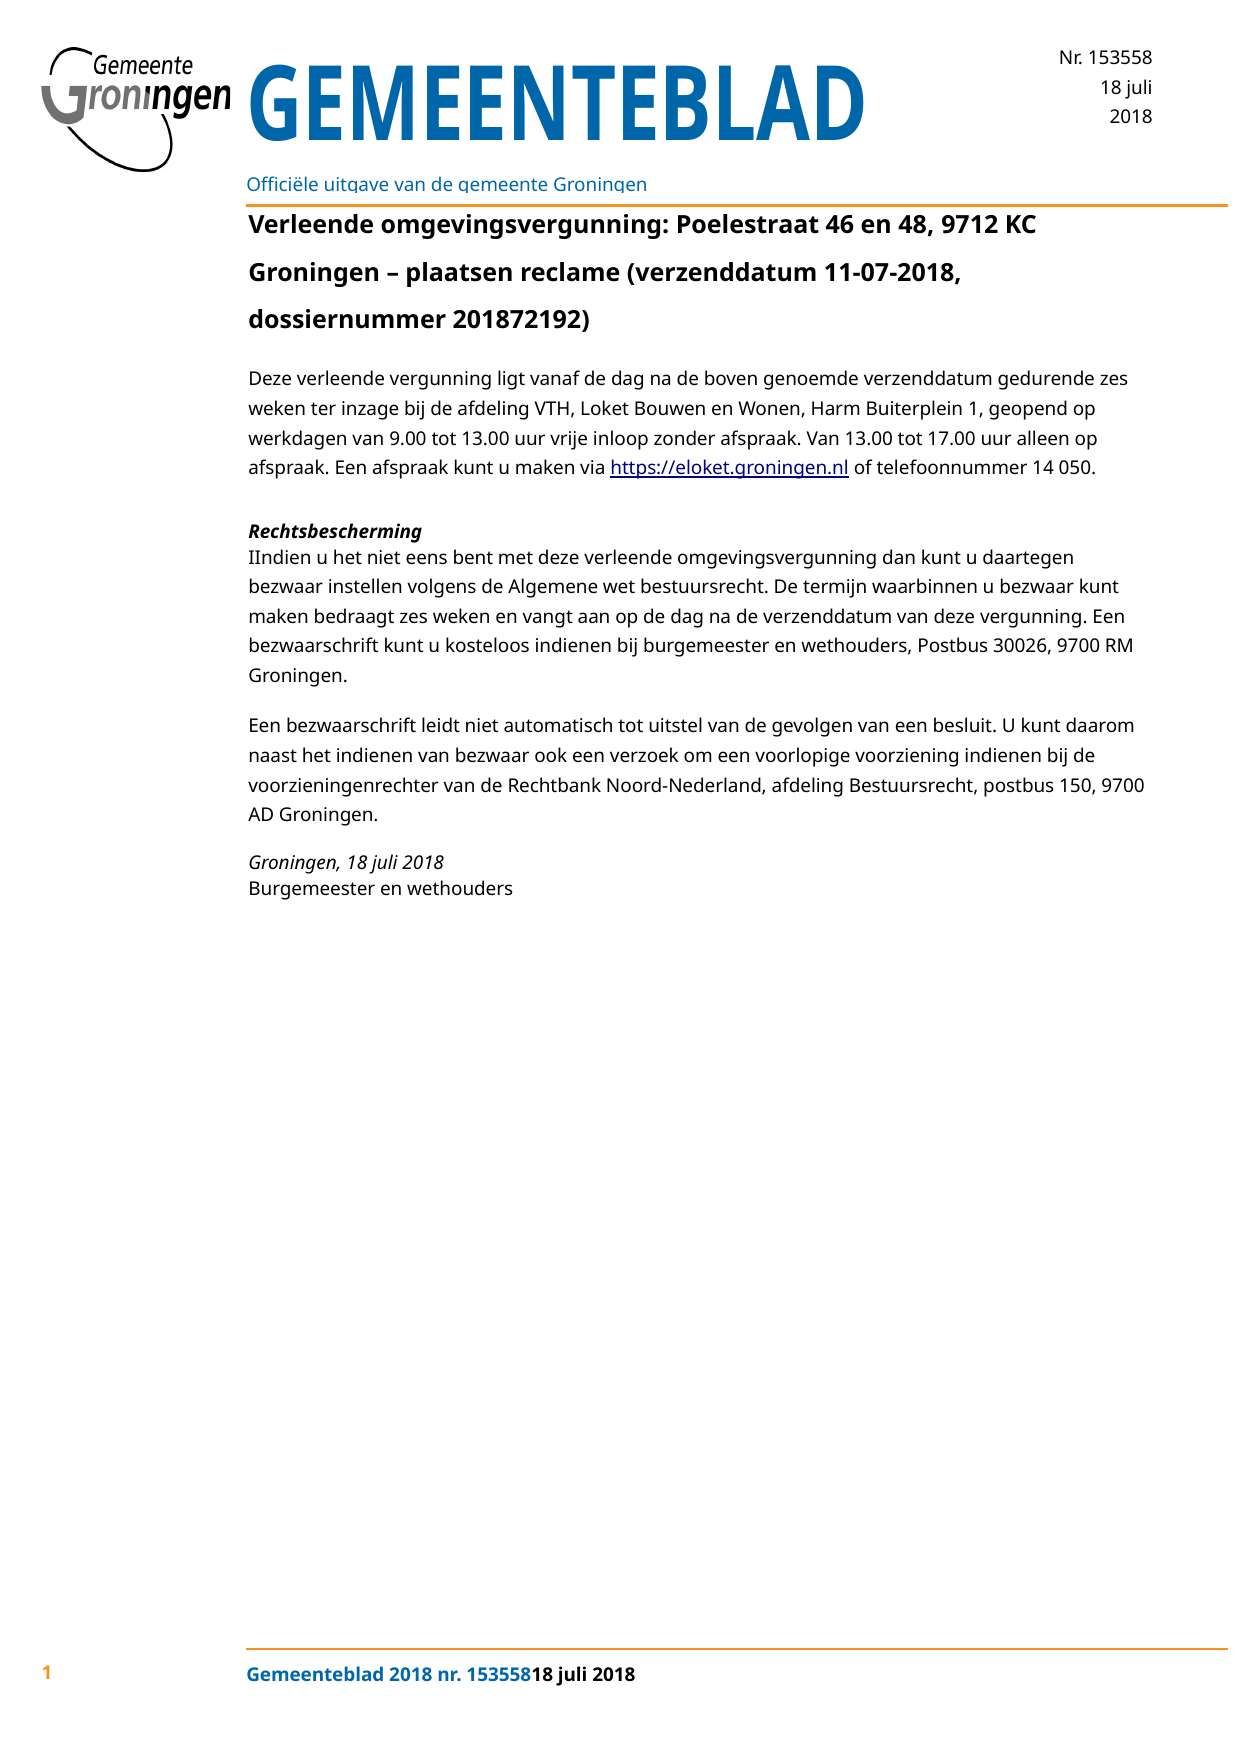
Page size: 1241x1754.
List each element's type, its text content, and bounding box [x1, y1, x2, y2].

picture [41, 47, 231, 172]
text Rechtsbescherming [248, 518, 1152, 544]
text Verleende omgevingsvergunning: Poelestraat 46 en 48, 9712 KC Groningen – plaatsen reclame (verzenddatum 11-07-2018, dossiernummer 201872192) [248, 207, 1152, 336]
text Groningen, 18 juli 2018 [248, 849, 1152, 875]
text Burgemeester en wethouders [248, 875, 1152, 901]
text Deze verleende vergunning ligt vanaf de dag na de boven genoemde verzenddatum gedurende zes weken ter inzage bij de afdeling VTH, Loket Bouwen en Wonen, Harm Buiterplein 1, geopend op werkdagen van 9.00 tot 13.00 uur vrije inloop zonder afspraak. Van 13.00 tot 17.00 uur alleen op afspraak. Een afspraak kunt u maken via https://eloket.groningen.nl of telefoonnummer 14 050. [248, 366, 1152, 480]
text Een bezwaarschrift leidt niet automatisch tot uitstel van de gevolgen van een besluit. U kunt daarom naast het indienen van bezwaar ook een verzoek om een voorlopige voorziening indienen bij de voorzieningenrechter van de Rechtbank Noord-Nederland, afdeling Bestuursrecht, postbus 150, 9700 AD Groningen. [248, 713, 1152, 827]
text IIndien u het niet eens bent met deze verleende omgevingsvergunning dan kunt u daartegen bezwaar instellen volgens de Algemene wet bestuursrecht. De termijn waarbinnen u bezwaar kunt maken bedraagt zes weken en vangt aan op de dag na de verzenddatum van deze vergunning. Een bezwaarschrift kunt u kosteloos indienen bij burgemeester en wethouders, Postbus 30026, 9700 RM Groningen. [248, 544, 1152, 688]
